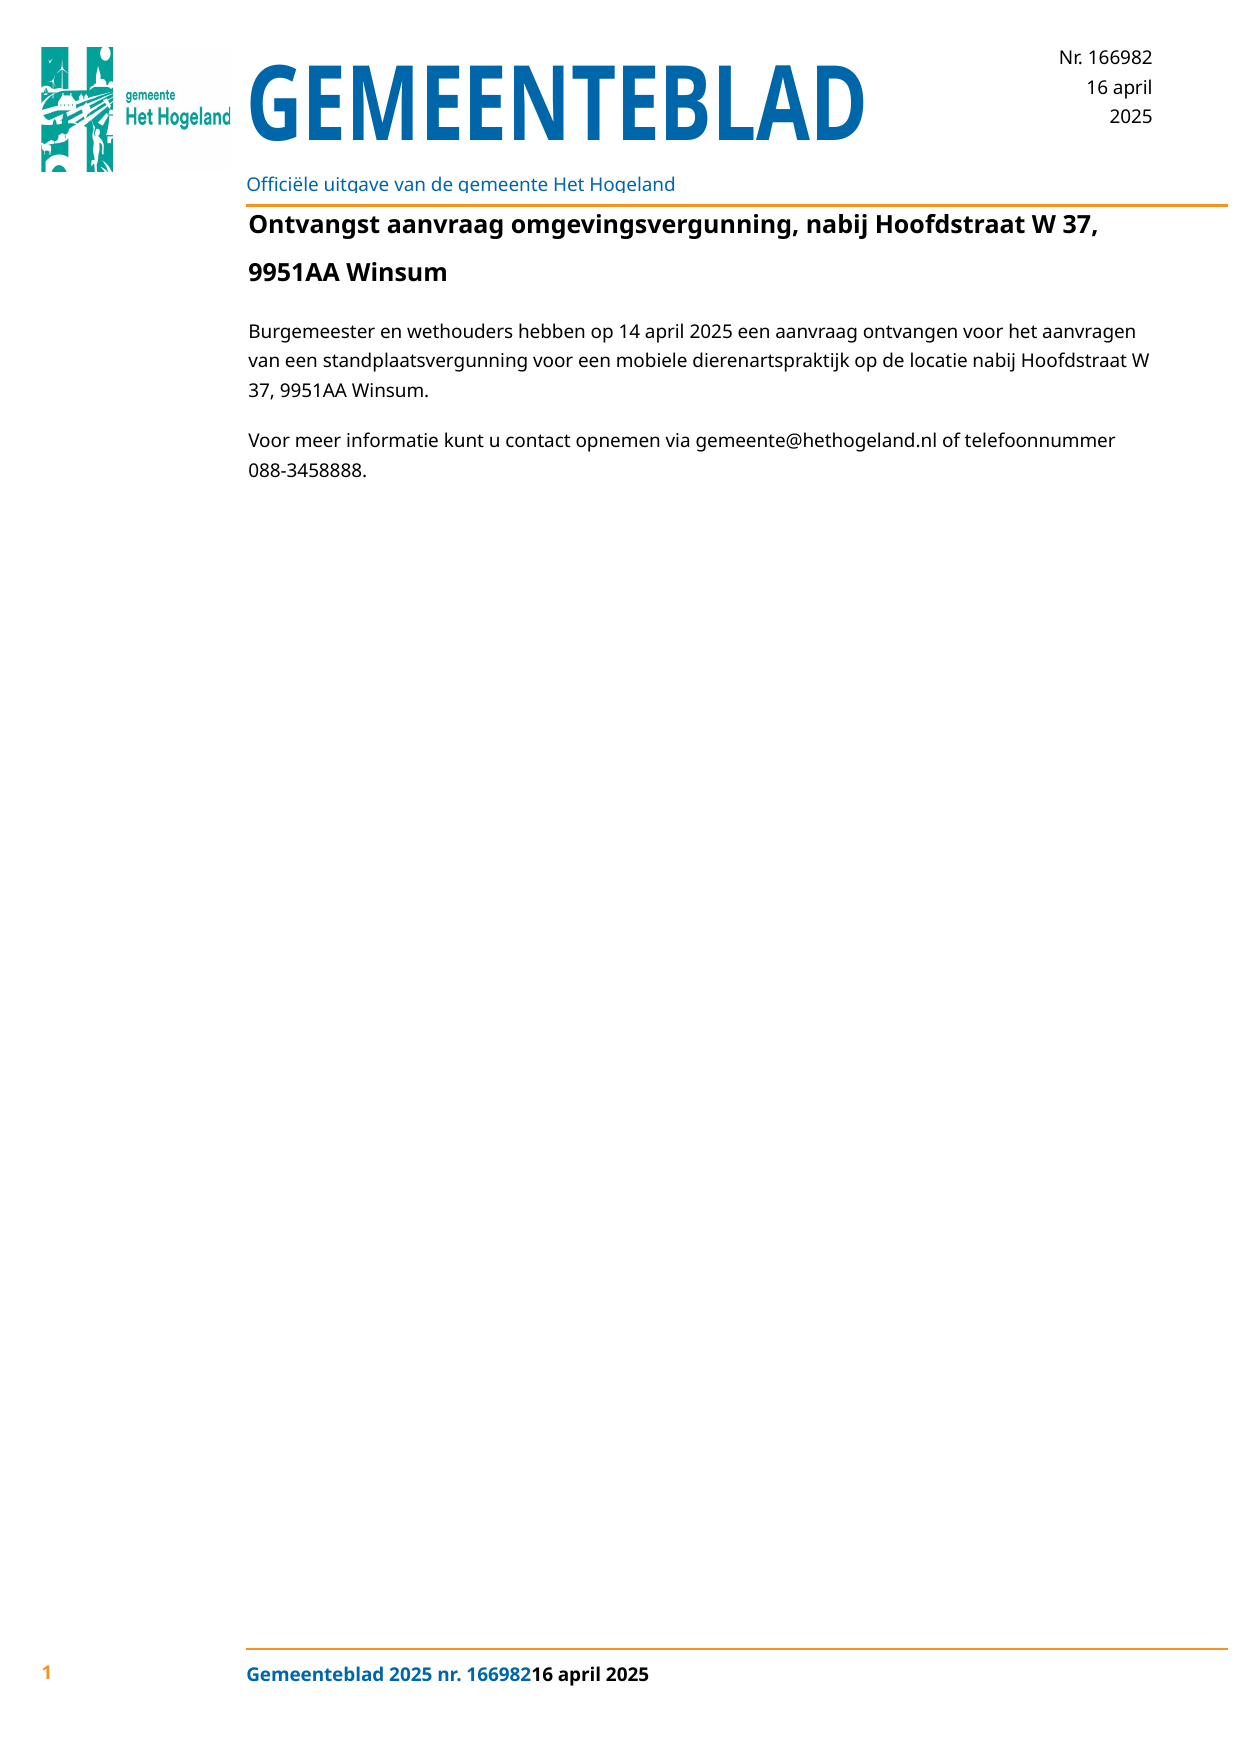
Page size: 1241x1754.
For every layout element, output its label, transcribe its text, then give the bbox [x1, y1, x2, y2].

text Ontvangst aanvraag omgevingsvergunning, nabij Hoofdstraat W 37, 9951AA Winsum [248, 207, 1152, 288]
text Burgemeester en wethouders hebben op 14 april 2025 een aanvraag ontvangen voor het aanvragen van een standplaatsvergunning voor een mobiele dierenartspraktijk op de locatie nabij Hoofdstraat W 37, 9951AA Winsum. [248, 318, 1152, 403]
text Voor meer informatie kunt u contact opnemen via gemeente@hethogeland.nl of telefoonnummer 088-3458888. [248, 427, 1152, 483]
picture [41, 47, 231, 172]
